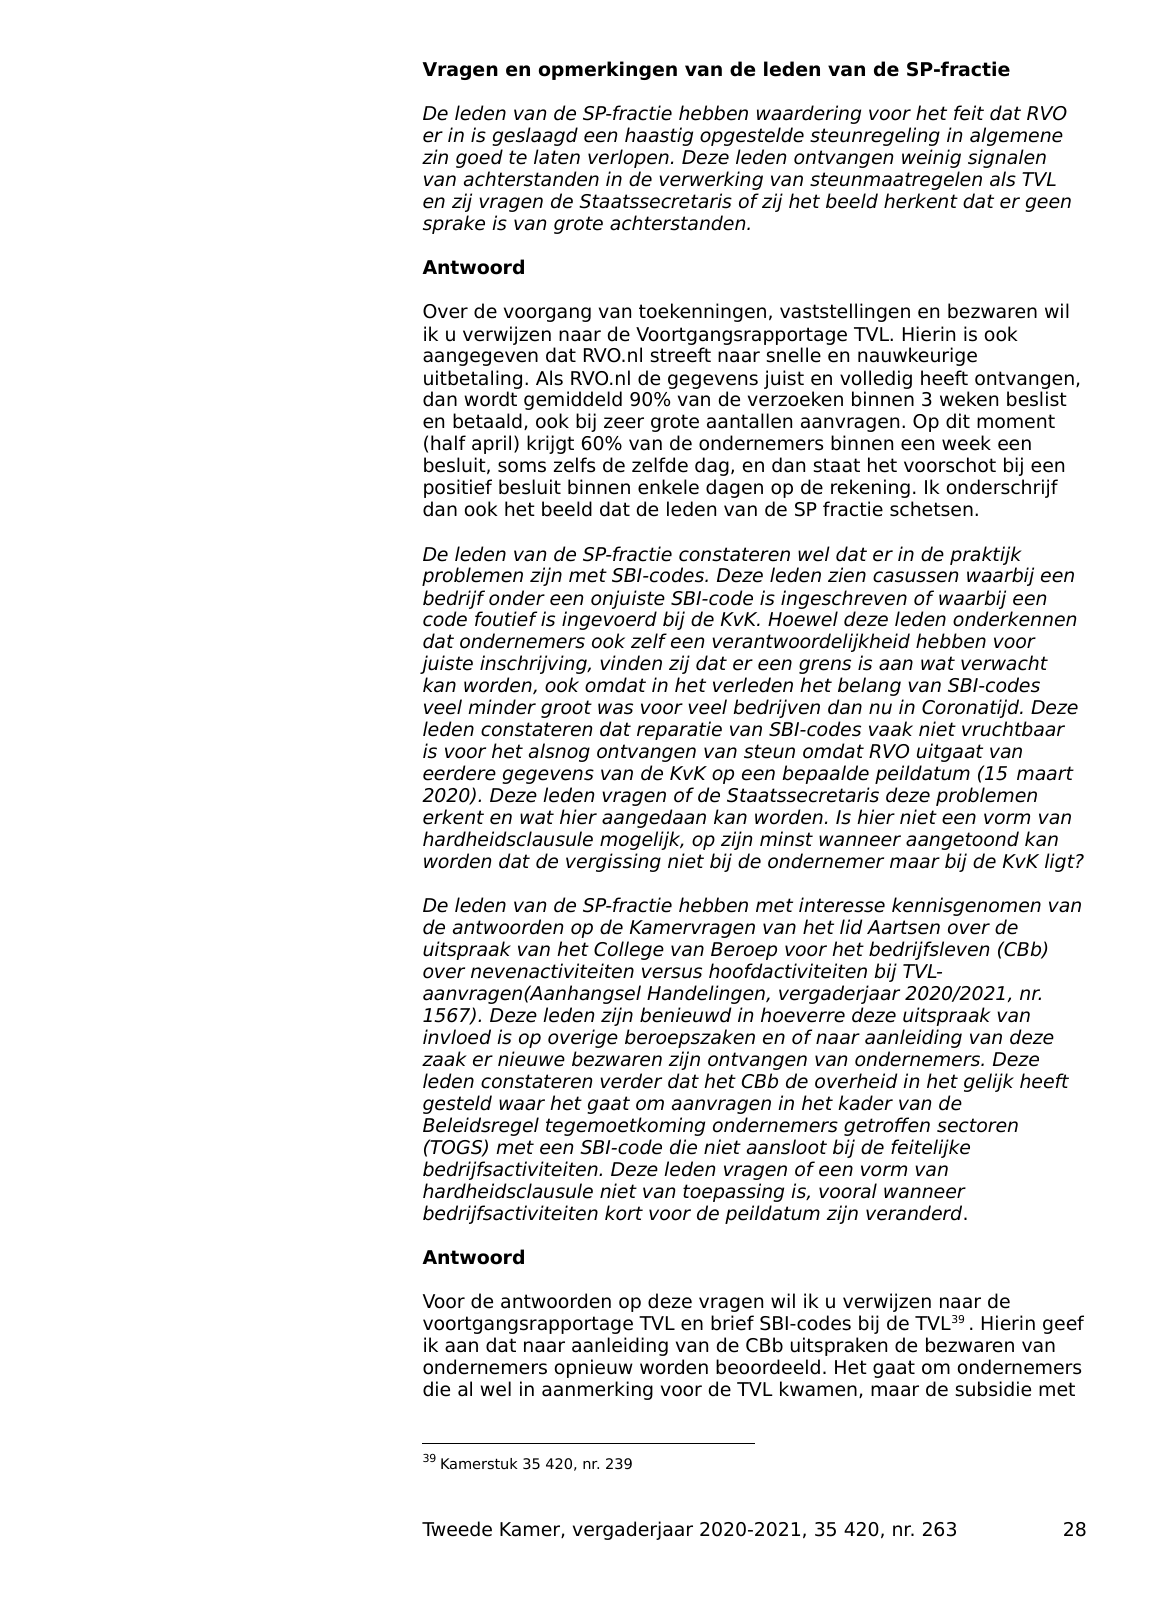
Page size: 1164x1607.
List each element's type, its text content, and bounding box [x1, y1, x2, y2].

subtitle Antwoord [422, 1247, 1087, 1269]
text De leden van de SP-fractie hebben met interesse kennisgenomen van de antwoorden op de Kamervragen van het lid Aartsen over de uitspraak van het College van Beroep voor het bedrijfsleven (CBb) over nevenactiviteiten versus hoofdactiviteiten bij TVL-aanvragen(Aanhangsel Handelingen, vergaderjaar 2020/2021, nr. 1567). Deze leden zijn benieuwd in hoeverre deze uitspraak van invloed is op overige beroepszaken en of naar aanleiding van deze zaak er nieuwe bezwaren zijn ontvangen van ondernemers. Deze leden constateren verder dat het CBb de overheid in het gelijk heeft gesteld waar het gaat om aanvragen in het kader van de Beleidsregel tegemoetkoming ondernemers getroffen sectoren (TOGS) met een SBI-code die niet aansloot bij de feitelijke bedrijfsactiviteiten. Deze leden vragen of een vorm van hardheidsclausule niet van toepassing is, vooral wanneer bedrijfsactiviteiten kort voor de peildatum zijn veranderd. [422, 895, 1087, 1225]
subtitle Vragen en opmerkingen van de leden van de SP-fractie [422, 59, 1087, 81]
subtitle Antwoord [422, 257, 1087, 279]
text De leden van de SP-fractie constateren wel dat er in de praktijk problemen zijn met SBI-codes. Deze leden zien casussen waarbij een bedrijf onder een onjuiste SBI-code is ingeschreven of waarbij een code foutief is ingevoerd bij de KvK. Hoewel deze leden onderkennen dat ondernemers ook zelf een verantwoordelijkheid hebben voor juiste inschrijving, vinden zij dat er een grens is aan wat verwacht kan worden, ook omdat in het verleden het belang van SBI-codes veel minder groot was voor veel bedrijven dan nu in Coronatijd. Deze leden constateren dat reparatie van SBI-codes vaak niet vruchtbaar is voor het alsnog ontvangen van steun omdat RVO uitgaat van eerdere gegevens van de KvK op een bepaalde peildatum (15 maart 2020). Deze leden vragen of de Staatssecretaris deze problemen erkent en wat hier aangedaan kan worden. Is hier niet een vorm van hardheidsclausule mogelijk, op zijn minst wanneer aangetoond kan worden dat de vergissing niet bij de ondernemer maar bij de KvK ligt? [422, 543, 1087, 873]
text Voor de antwoorden op deze vragen wil ik u verwijzen naar de voortgangsrapportage TVL en brief SBI-codes bij de TVL. Hierin geef ik aan dat naar aanleiding van de CBb uitspraken de bezwaren van ondernemers opnieuw worden beoordeeld. Het gaat om ondernemers die al wel in aanmerking voor de TVL kwamen, maar de subsidie met [422, 1291, 1087, 1401]
text Kamerstuk 35 420, nr. 239 [422, 1452, 1087, 1474]
text Over de voorgang van toekenningen, vaststellingen en bezwaren wil ik u verwijzen naar de Voortgangsrapportage TVL. Hierin is ook aangegeven dat RVO.nl streeft naar snelle en nauwkeurige uitbetaling. Als RVO.nl de gegevens juist en volledig heeft ontvangen, dan wordt gemiddeld 90% van de verzoeken binnen 3 weken beslist en betaald, ook bij zeer grote aantallen aanvragen. Op dit moment (half april) krijgt 60% van de ondernemers binnen een week een besluit, soms zelfs de zelfde dag, en dan staat het voorschot bij een positief besluit binnen enkele dagen op de rekening. Ik onderschrijf dan ook het beeld dat de leden van de SP fractie schetsen. [422, 301, 1087, 521]
text De leden van de SP-fractie hebben waardering voor het feit dat RVO er in is geslaagd een haastig opgestelde steunregeling in algemene zin goed te laten verlopen. Deze leden ontvangen weinig signalen van achterstanden in de verwerking van steunmaatregelen als TVL en zij vragen de Staatssecretaris of zij het beeld herkent dat er geen sprake is van grote achterstanden. [422, 103, 1087, 235]
